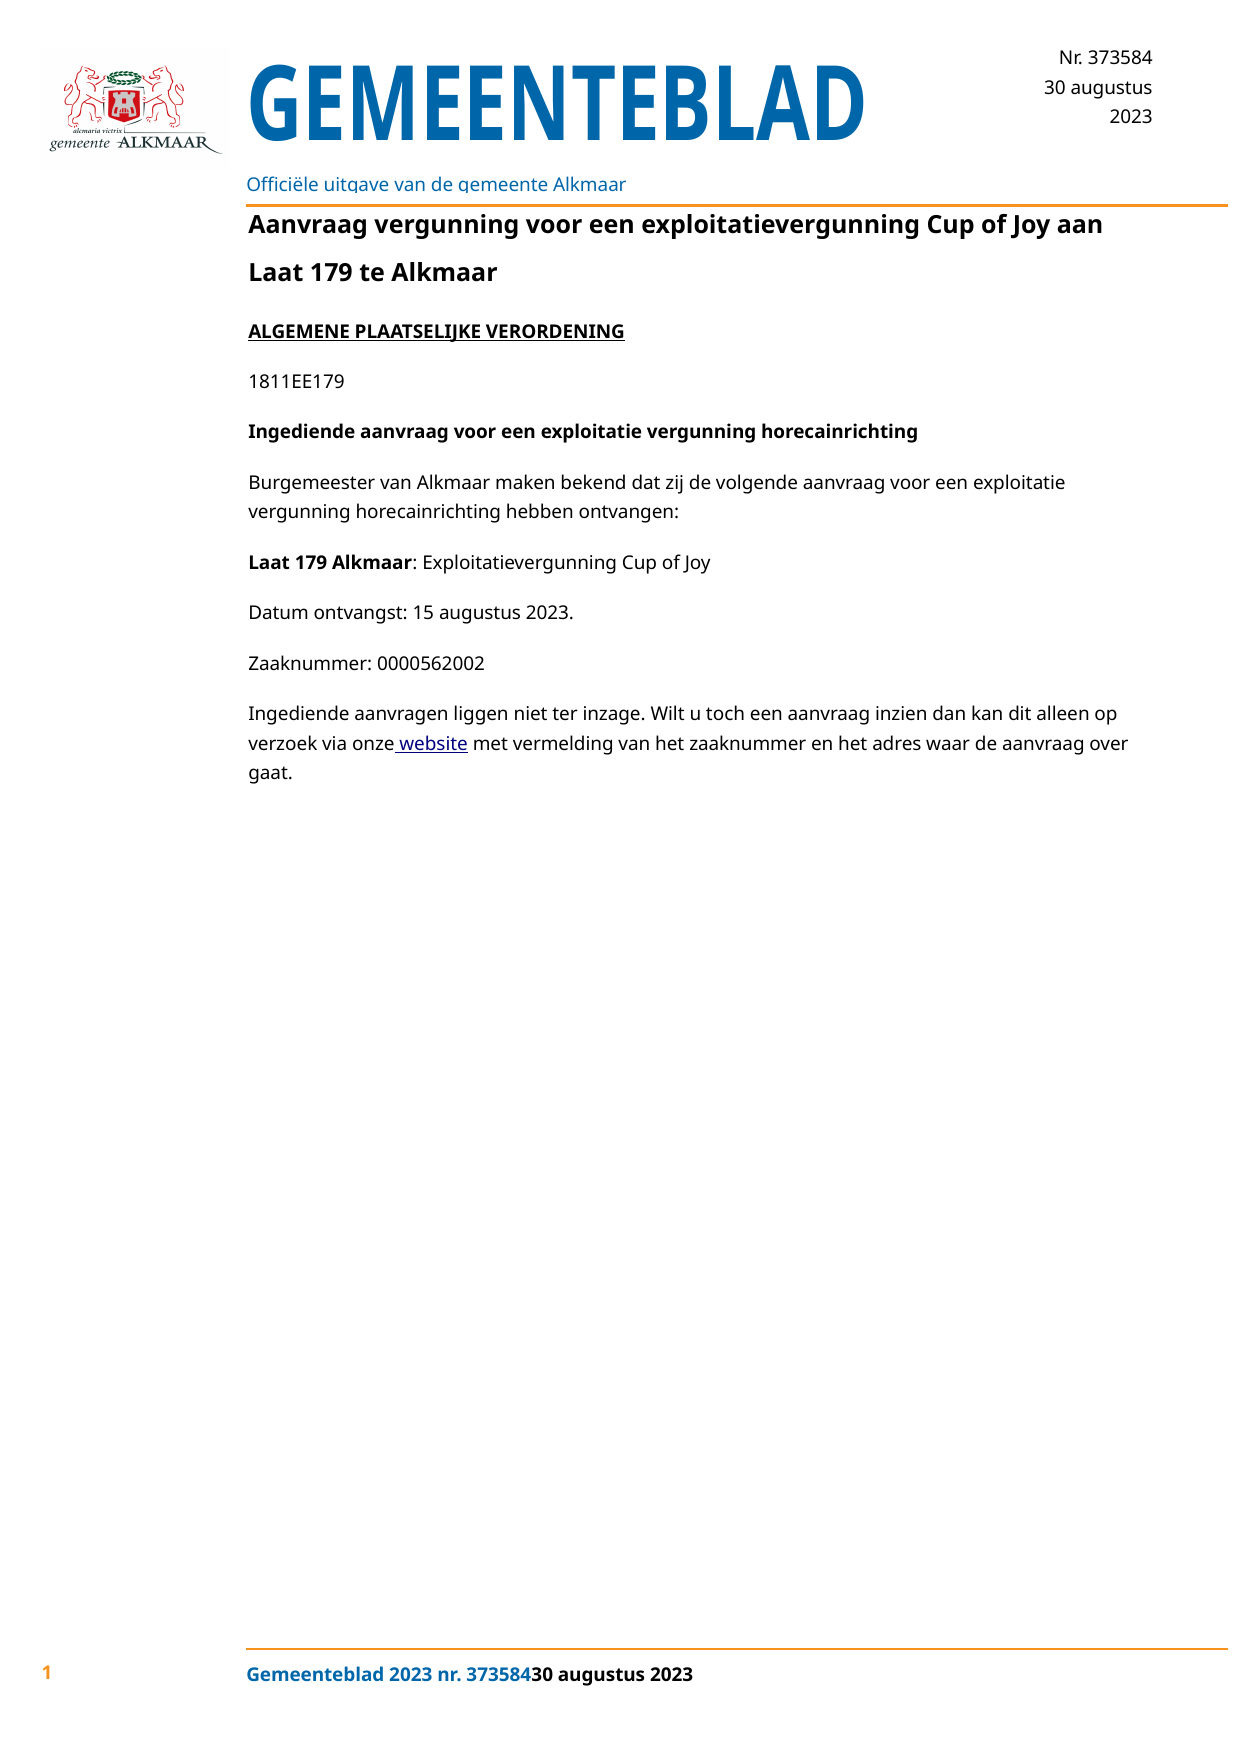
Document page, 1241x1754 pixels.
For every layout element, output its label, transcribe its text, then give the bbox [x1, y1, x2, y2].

text ALGEMENE PLAATSELIJKE VERORDENING [248, 318, 1152, 344]
text 1811EE179 [248, 368, 1152, 394]
picture [41, 47, 231, 172]
text Burgemeester van Alkmaar maken bekend dat zij de volgende aanvraag voor een exploitatie vergunning horecainrichting hebben ontvangen: [248, 469, 1152, 524]
text Ingediende aanvraag voor een exploitatie vergunning horecainrichting [248, 419, 1152, 444]
text Ingediende aanvragen liggen niet ter inzage. Wilt u toch een aanvraag inzien dan kan dit alleen op verzoek via onze website met vermelding van het zaaknummer en het adres waar de aanvraag over gaat. [248, 700, 1152, 785]
text Datum ontvangst: 15 augustus 2023. [248, 599, 1152, 625]
text Aanvraag vergunning voor een exploitatievergunning Cup of Joy aan Laat 179 te Alkmaar [248, 207, 1152, 288]
text Laat 179 Alkmaar: Exploitatievergunning Cup of Joy [248, 549, 1152, 575]
text Zaaknummer: 0000562002 [248, 650, 1152, 676]
